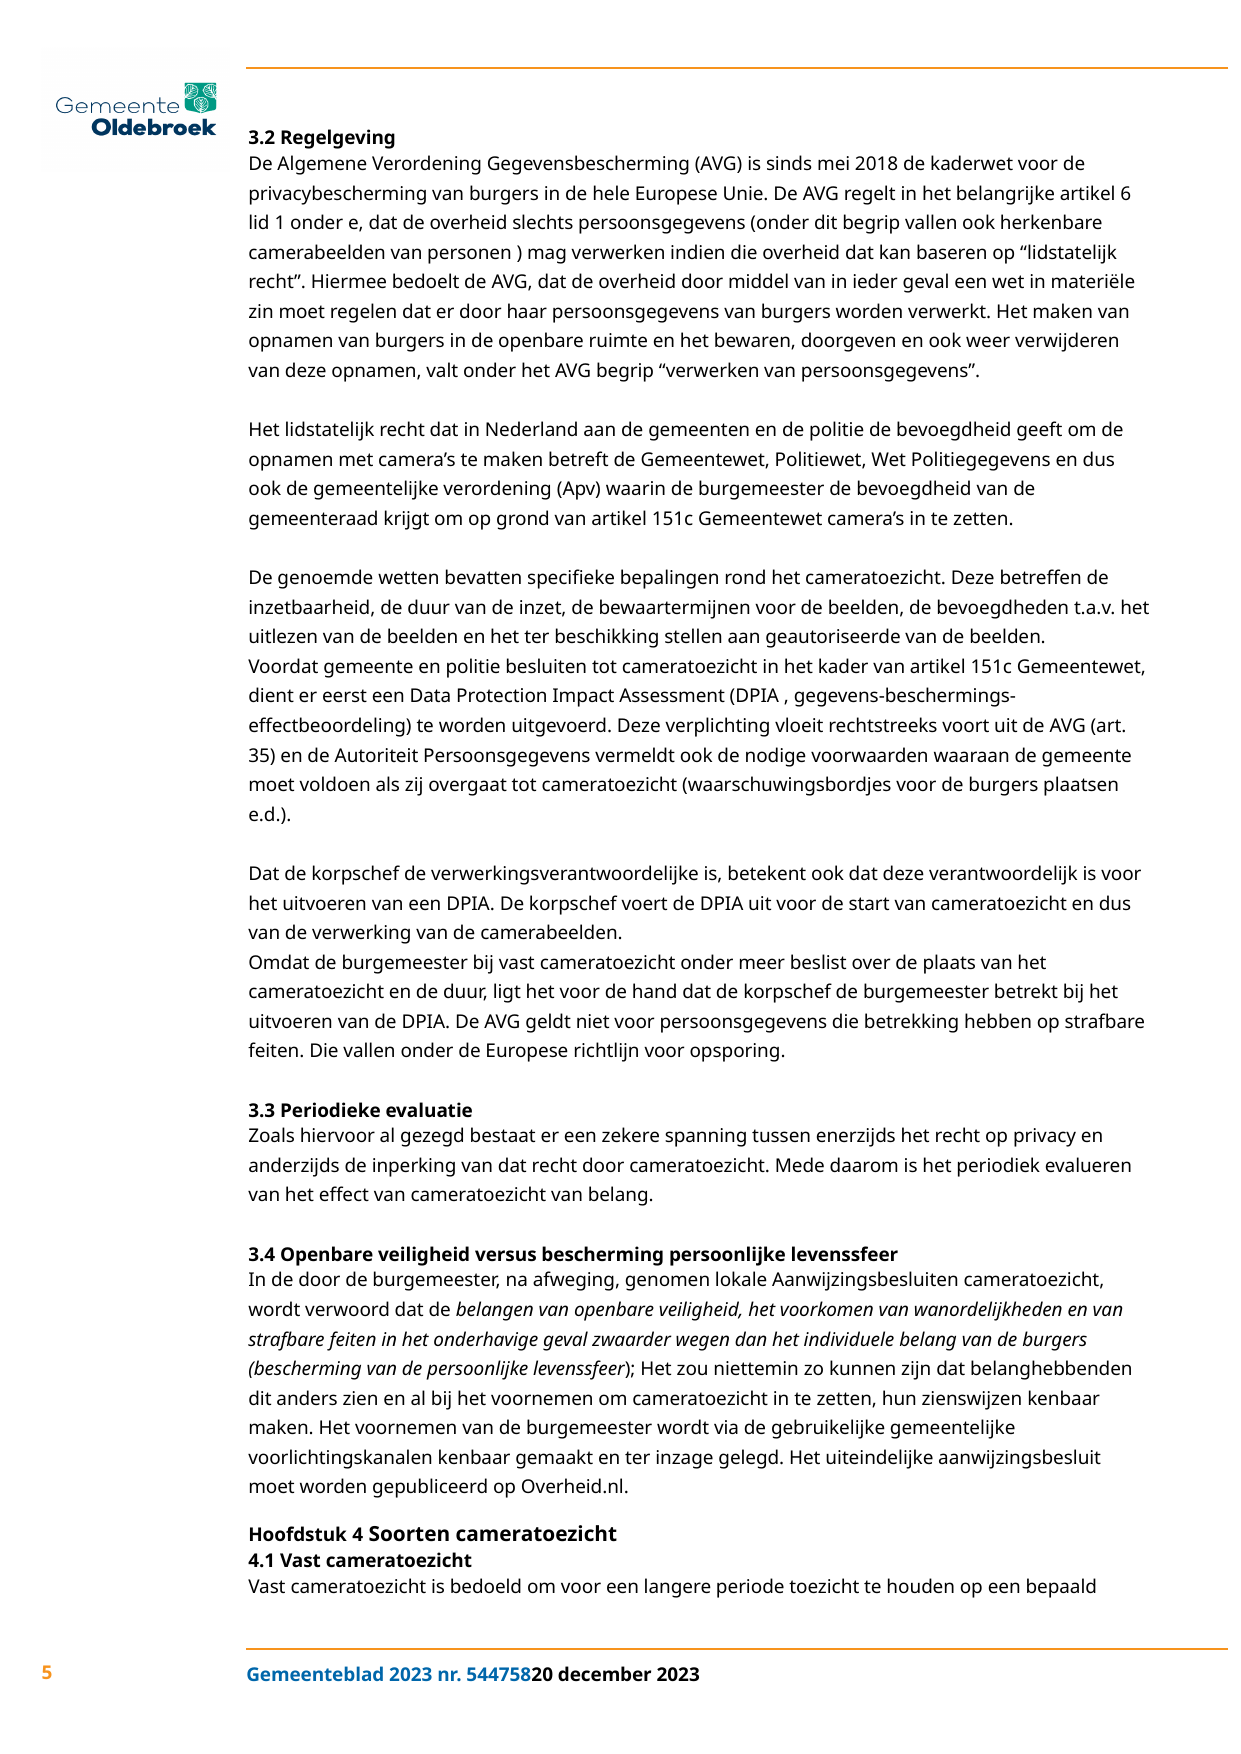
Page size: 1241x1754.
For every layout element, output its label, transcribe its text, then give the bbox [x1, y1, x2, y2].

text 4.1 Vast cameratoezicht [248, 1548, 1152, 1573]
text Voordat gemeente en politie besluiten tot cameratoezicht in het kader van artikel 151c Gemeentewet, dient er eerst een Data Protection Impact Assessment (DPIA , gegevens-beschermings-effectbeoordeling) te worden uitgevoerd. Deze verplichting vloeit rechtstreeks voort uit de AVG (art. 35) en de Autoriteit Persoonsgegevens vermeldt ook de nodige voorwaarden waaraan de gemeente moet voldoen als zij overgaat tot cameratoezicht (waarschuwingsbordjes voor de burgers plaatsen e.d.). [248, 653, 1152, 827]
picture [41, 47, 231, 172]
text Hoofdstuk 4 Soorten cameratoezicht [248, 1519, 1152, 1548]
text In de door de burgemeester, na afweging, genomen lokale Aanwijzingsbesluiten cameratoezicht, wordt verwoord dat de belangen van openbare veiligheid, het voorkomen van wanordelijkheden en van strafbare feiten in het onderhavige geval zwaarder wegen dan het individuele belang van de burgers (bescherming van de persoonlijke levenssfeer); Het zou niettemin zo kunnen zijn dat belanghebbenden dit anders zien en al bij het voornemen om cameratoezicht in te zetten, hun zienswijzen kenbaar maken. Het voornemen van de burgemeester wordt via de gebruikelijke gemeentelijke voorlichtingskanalen kenbaar gemaakt en ter inzage gelegd. Het uiteindelijke aanwijzingsbesluit moet worden gepubliceerd op Overheid.nl. [248, 1267, 1152, 1499]
text De Algemene Verordening Gegevensbescherming (AVG) is sinds mei 2018 de kaderwet voor de privacybescherming van burgers in de hele Europese Unie. De AVG regelt in het belangrijke artikel 6 lid 1 onder e, dat de overheid slechts persoonsgegevens (onder dit begrip vallen ook herkenbare camerabeelden van personen ) mag verwerken indien die overheid dat kan baseren op “lidstatelijk recht”. Hiermee bedoelt de AVG, dat de overheid door middel van in ieder geval een wet in materiële zin moet regelen dat er door haar persoonsgegevens van burgers worden verwerkt. Het maken van opnamen van burgers in de openbare ruimte en het bewaren, doorgeven en ook weer verwijderen van deze opnamen, valt onder het AVG begrip “verwerken van persoonsgegevens”. [248, 150, 1152, 383]
text Zoals hiervoor al gezegd bestaat er een zekere spanning tussen enerzijds het recht op privacy en anderzijds de inperking van dat recht door cameratoezicht. Mede daarom is het periodiek evalueren van het effect van cameratoezicht van belang. [248, 1122, 1152, 1207]
text Dat de korpschef de verwerkingsverantwoordelijke is, betekent ook dat deze verantwoordelijk is voor het uitvoeren van een DPIA. De korpschef voert de DPIA uit voor de start van cameratoezicht en dus van de verwerking van de camerabeelden. [248, 860, 1152, 945]
text 3.3 Periodieke evaluatie [248, 1097, 1152, 1122]
text Omdat de burgemeester bij vast cameratoezicht onder meer beslist over de plaats van het cameratoezicht en de duur, ligt het voor de hand dat de korpschef de burgemeester betrekt bij het uitvoeren van de DPIA. De AVG geldt niet voor persoonsgegevens die betrekking hebben op strafbare feiten. Die vallen onder de Europese richtlijn voor opsporing. [248, 949, 1152, 1063]
text Vast cameratoezicht is bedoeld om voor een langere periode toezicht te houden op een bepaald [248, 1573, 1152, 1599]
text 3.4 Openbare veiligheid versus bescherming persoonlijke levenssfeer [248, 1241, 1152, 1267]
text De genoemde wetten bevatten specifieke bepalingen rond het cameratoezicht. Deze betreffen de inzetbaarheid, de duur van de inzet, de bewaartermijnen voor de beelden, de bevoegdheden t.a.v. het uitlezen van de beelden en het ter beschikking stellen aan geautoriseerde van de beelden. [248, 564, 1152, 649]
text 3.2 Regelgeving [248, 124, 1152, 150]
text Het lidstatelijk recht dat in Nederland aan de gemeenten en de politie de bevoegdheid geeft om de opnamen met camera’s te maken betreft de Gemeentewet, Politiewet, Wet Politiegegevens en dus ook de gemeentelijke verordening (Apv) waarin de burgemeester de bevoegdheid van de gemeenteraad krijgt om op grond van artikel 151c Gemeentewet camera’s in te zetten. [248, 416, 1152, 531]
